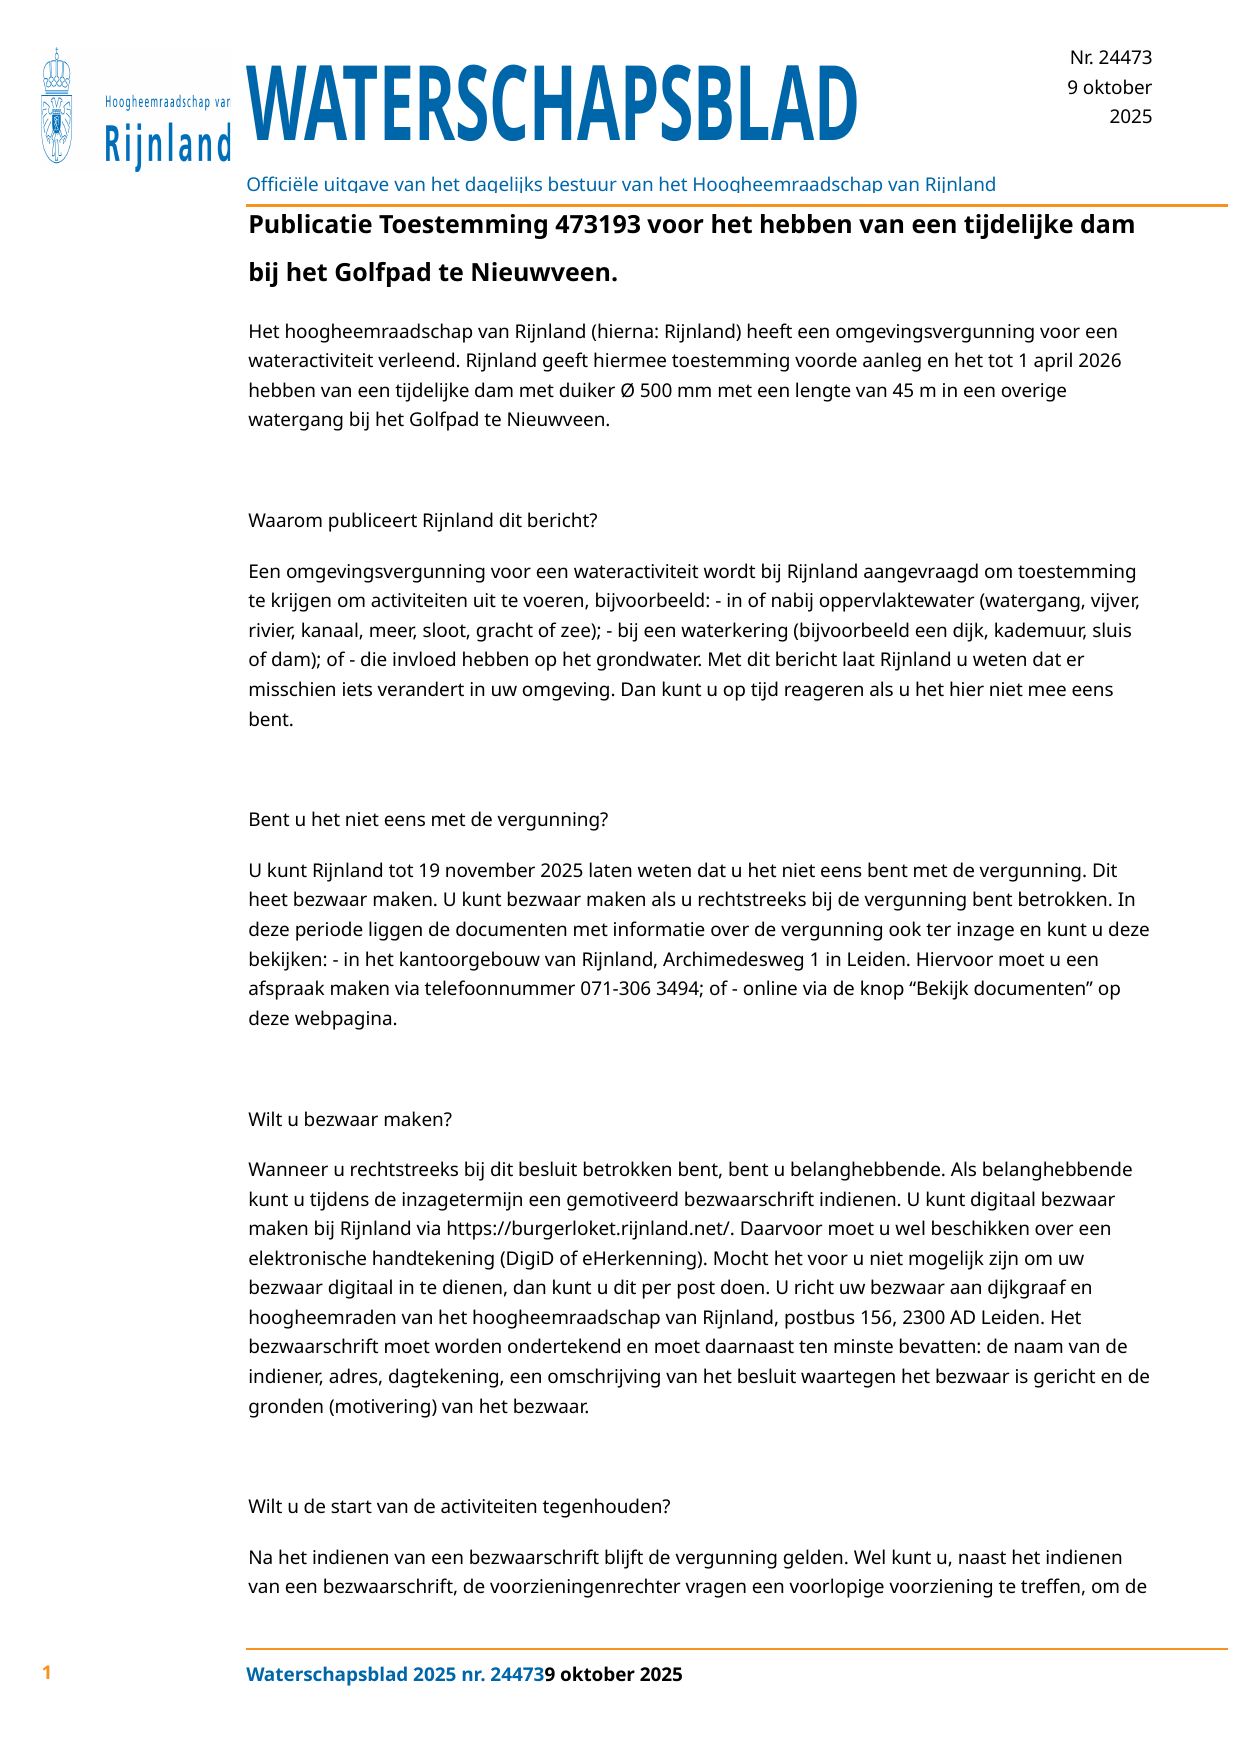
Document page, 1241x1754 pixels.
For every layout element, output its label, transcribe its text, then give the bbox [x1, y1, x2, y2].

text Het hoogheemraadschap van Rijnland (hierna: Rijnland) heeft een omgevingsvergunning voor een wateractiviteit verleend. Rijnland geeft hiermee toestemming voorde aanleg en het tot 1 april 2026 hebben van een tijdelijke dam met duiker Ø 500 mm met een lengte van 45 m in een overige watergang bij het Golfpad te Nieuwveen. [248, 318, 1152, 432]
text Een omgevingsvergunning voor een wateractiviteit wordt bij Rijnland aangevraagd om toestemming te krijgen om activiteiten uit te voeren, bijvoorbeeld: - in of nabij oppervlaktewater (watergang, vijver, rivier, kanaal, meer, sloot, gracht of zee); - bij een waterkering (bijvoorbeeld een dijk, kademuur, sluis of dam); of - die invloed hebben op het grondwater. Met dit bericht laat Rijnland u weten dat er misschien iets verandert in uw omgeving. Dan kunt u op tijd reageren als u het hier niet mee eens bent. [248, 558, 1152, 732]
picture [41, 47, 231, 172]
text Publicatie Toestemming 473193 voor het hebben van een tijdelijke dam bij het Golfpad te Nieuwveen. [248, 207, 1152, 288]
text Wilt u de start van de activiteiten tegenhouden? [248, 1494, 1152, 1519]
text Bent u het niet eens met de vergunning? [248, 807, 1152, 832]
text Wanneer u rechtstreeks bij dit besluit betrokken bent, bent u belanghebbende. Als belanghebbende kunt u tijdens de inzagetermijn een gemotiveerd bezwaarschrift indienen. U kunt digitaal bezwaar maken bij Rijnland via https://burgerloket.rijnland.net/. Daarvoor moet u wel beschikken over een elektronische handtekening (DigiD of eHerkenning). Mocht het voor u niet mogelijk zijn om uw bezwaar digitaal in te dienen, dan kunt u dit per post doen. U richt uw bezwaar aan dijkgraaf en hoogheemraden van het hoogheemraadschap van Rijnland, postbus 156, 2300 AD Leiden. Het bezwaarschrift moet worden ondertekend en moet daarnaast ten minste bevatten: de naam van de indiener, adres, dagtekening, een omschrijving van het besluit waartegen het bezwaar is gericht en de gronden (motivering) van het bezwaar. [248, 1156, 1152, 1419]
text Na het indienen van een bezwaarschrift blijft de vergunning gelden. Wel kunt u, naast het indienen van een bezwaarschrift, de voorzieningenrechter vragen een voorlopige voorziening te treffen, om de [248, 1544, 1152, 1599]
text Waarom publiceert Rijnland dit bericht? [248, 507, 1152, 533]
text U kunt Rijnland tot 19 november 2025 laten weten dat u het niet eens bent met de vergunning. Dit heet bezwaar maken. U kunt bezwaar maken als u rechtstreeks bij de vergunning bent betrokken. In deze periode liggen de documenten met informatie over de vergunning ook ter inzage en kunt u deze bekijken: - in het kantoorgebouw van Rijnland, Archimedesweg 1 in Leiden. Hiervoor moet u een afspraak maken via telefoonnummer 071-306 3494; of - online via de knop “Bekijk documenten” op deze webpagina. [248, 857, 1152, 1031]
text Wilt u bezwaar maken? [248, 1106, 1152, 1132]
